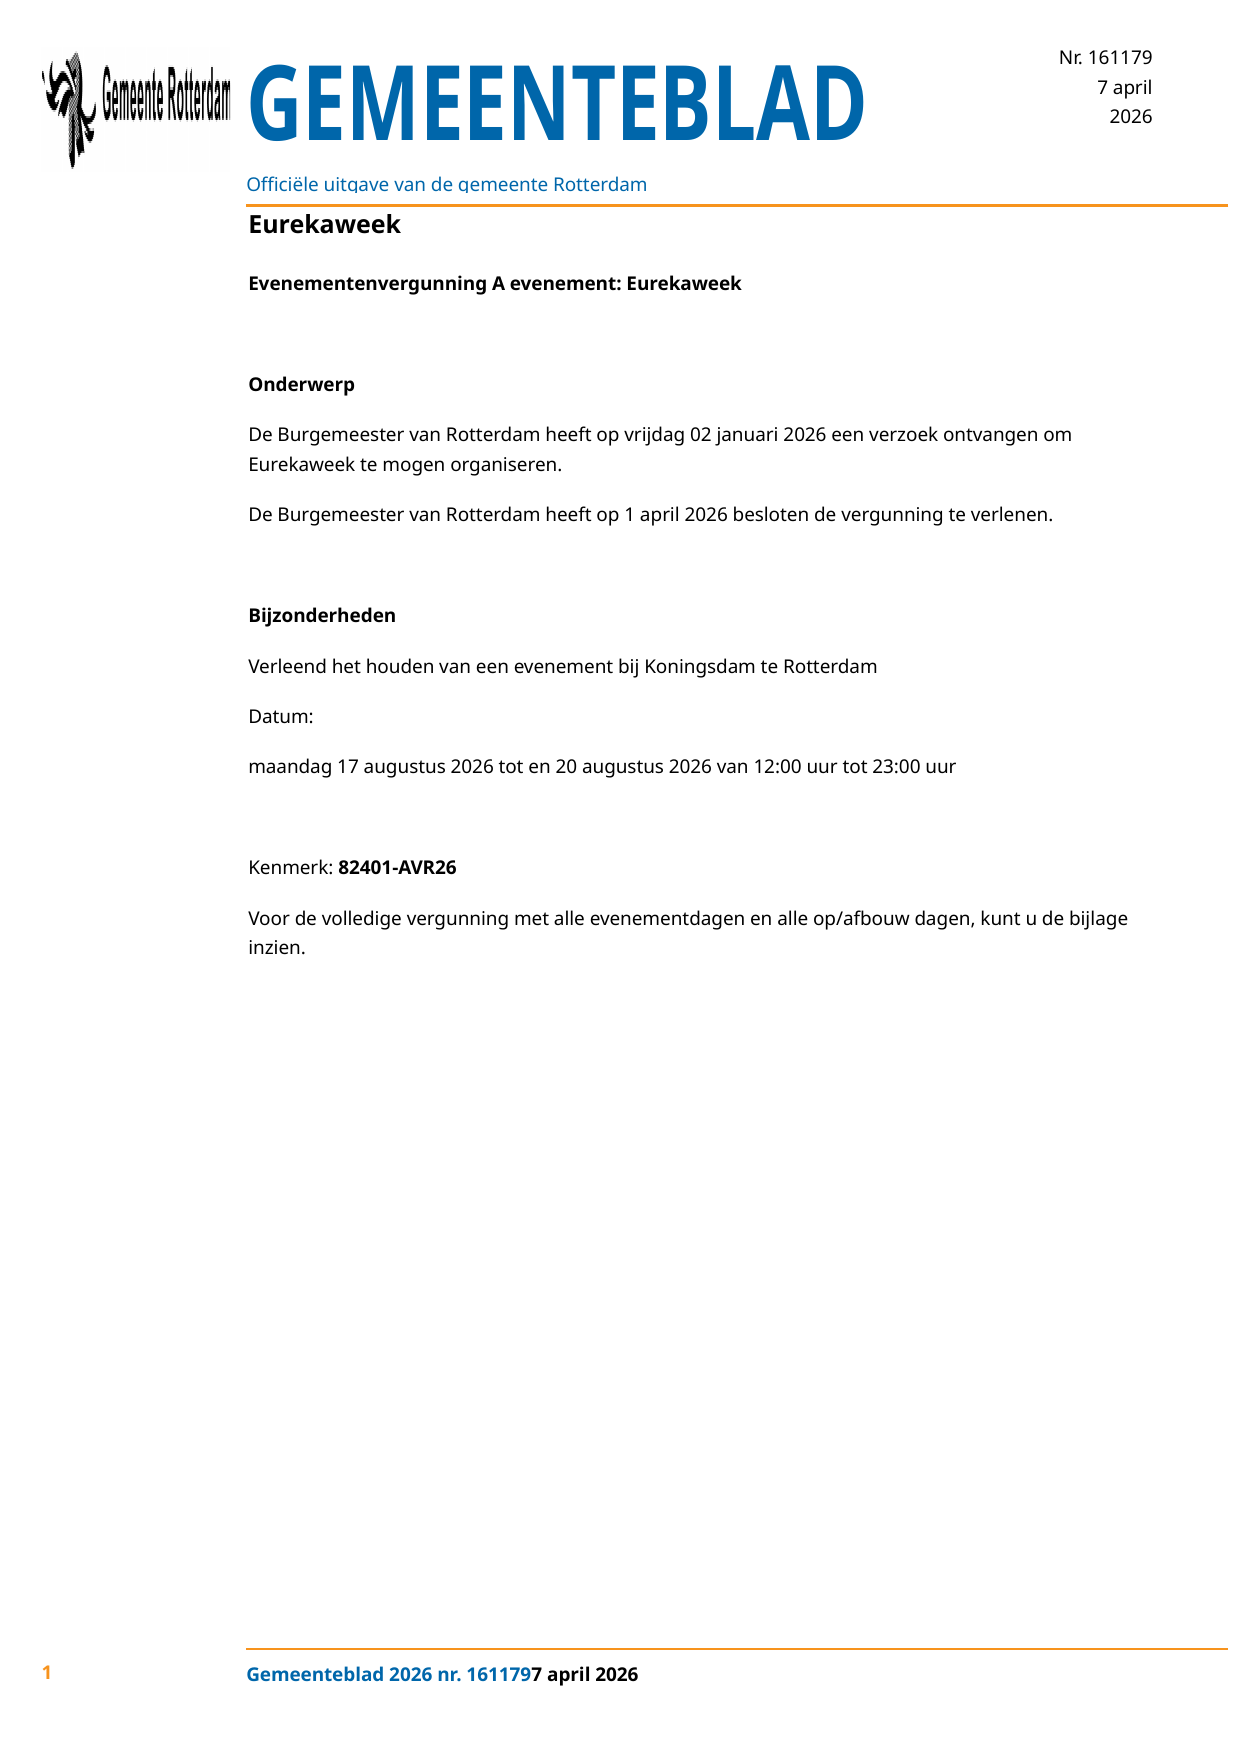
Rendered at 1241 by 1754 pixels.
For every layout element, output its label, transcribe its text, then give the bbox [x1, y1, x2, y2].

picture [41, 47, 231, 172]
text De Burgemeester van Rotterdam heeft op vrijdag 02 januari 2026 een verzoek ontvangen om Eurekaweek te mogen organiseren. [248, 422, 1152, 477]
text De Burgemeester van Rotterdam heeft op 1 april 2026 besloten de vergunning te verlenen. [248, 502, 1152, 527]
text Verleend het houden van een evenement bij Koningsdam te Rotterdam [248, 653, 1152, 678]
text Kenmerk: 82401-AVR26 [248, 854, 1152, 880]
text maandag 17 augustus 2026 tot en 20 augustus 2026 van 12:00 uur tot 23:00 uur [248, 754, 1152, 779]
text Evenementenvergunning A evenement: Eurekaweek [248, 270, 1152, 296]
text Datum: [248, 703, 1152, 729]
text Onderwerp [248, 371, 1152, 397]
text Voor de volledige vergunning met alle evenementdagen en alle op/afbouw dagen, kunt u de bijlage inzien. [248, 905, 1152, 960]
text Eurekaweek [248, 207, 1152, 241]
text Bijzonderheden [248, 602, 1152, 628]
